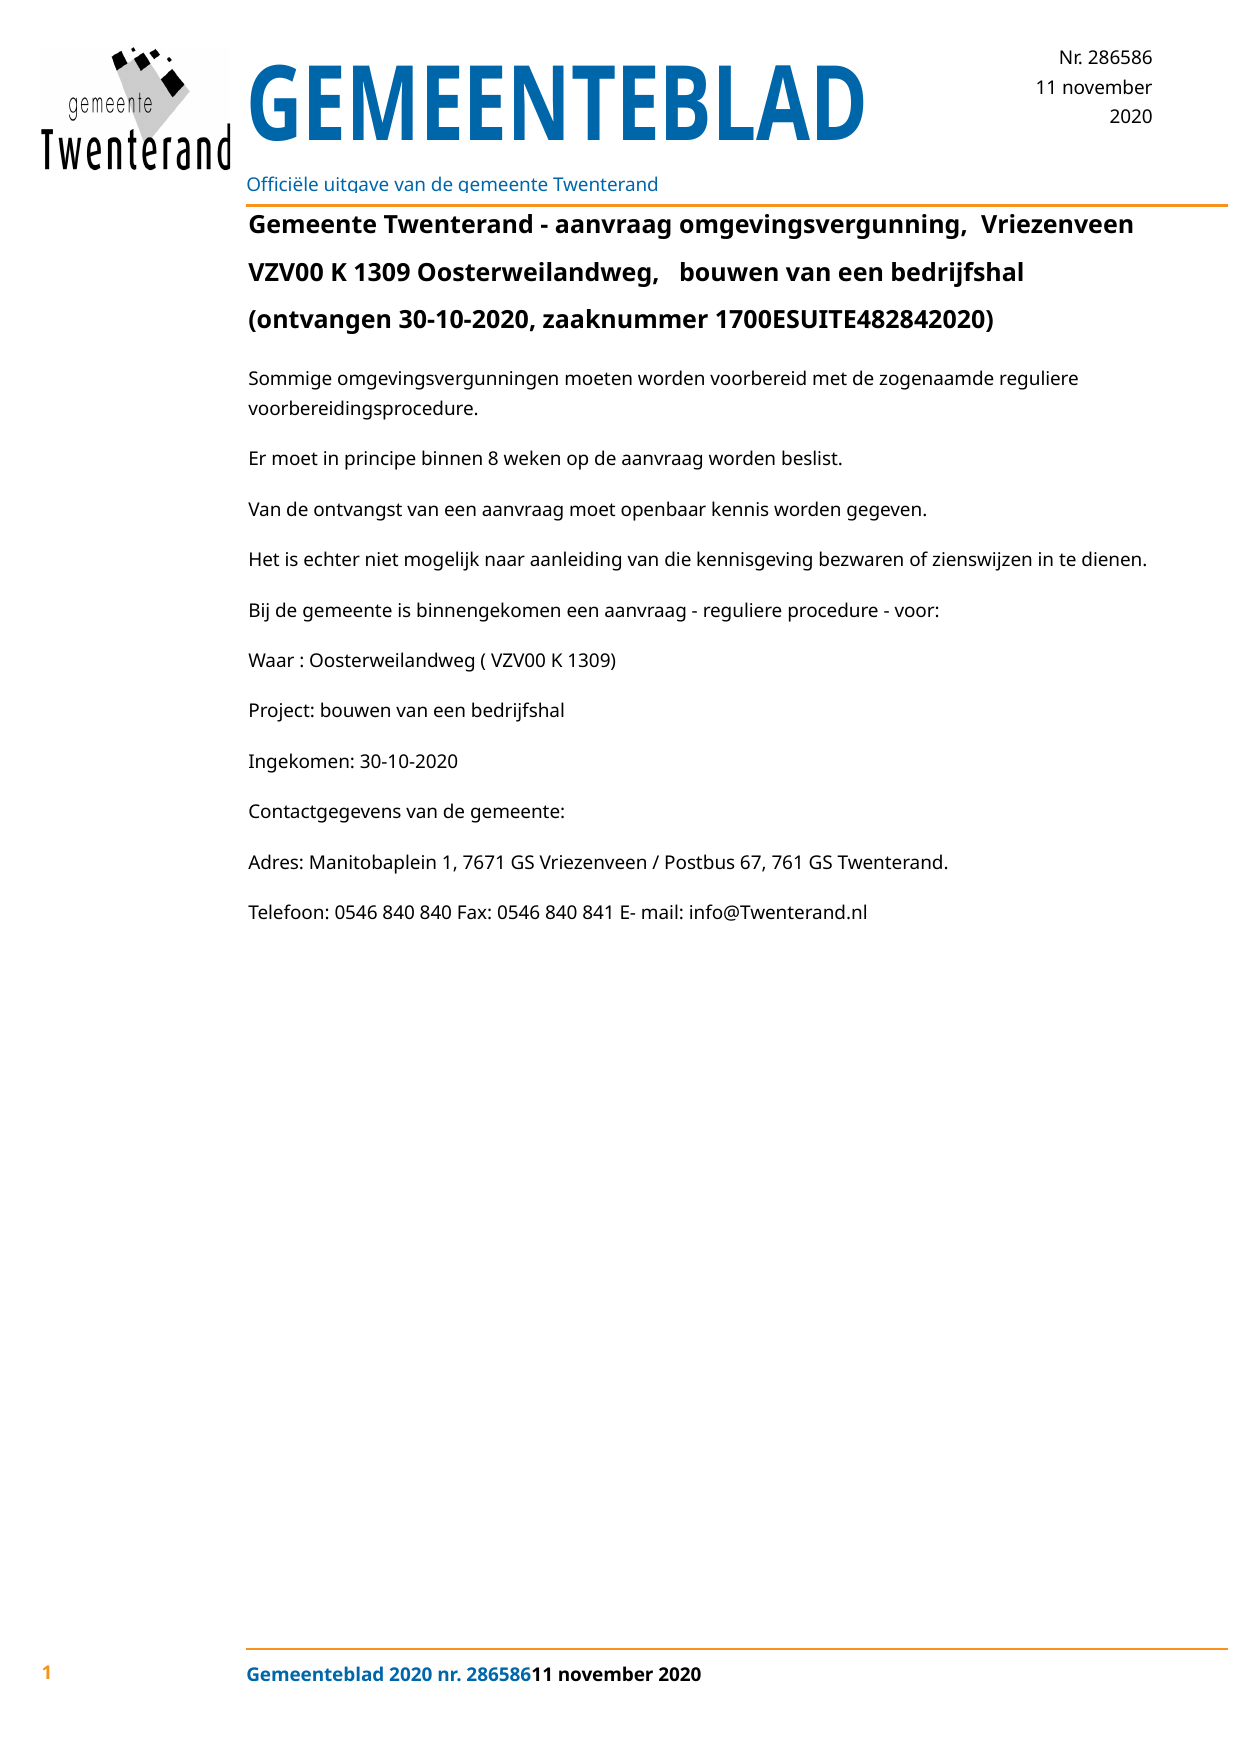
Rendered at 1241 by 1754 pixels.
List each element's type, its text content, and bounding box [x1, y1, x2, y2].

text Project: bouwen van een bedrijfshal [248, 698, 1152, 723]
text Adres: Manitobaplein 1, 7671 GS Vriezenveen / Postbus 67, 761 GS Twenterand. [248, 849, 1152, 874]
text Bij de gemeente is binnengekomen een aanvraag - reguliere procedure - voor: [248, 597, 1152, 622]
text Sommige omgevingsvergunningen moeten worden voorbereid met de zogenaamde reguliere voorbereidingsprocedure. [248, 366, 1152, 421]
text Het is echter niet mogelijk naar aanleiding van die kennisgeving bezwaren of zienswijzen in te dienen. [248, 546, 1152, 572]
text Er moet in principe binnen 8 weken op de aanvraag worden beslist. [248, 446, 1152, 471]
text Telefoon: 0546 840 840 Fax: 0546 840 841 E- mail: info@Twenterand.nl [248, 899, 1152, 925]
text Gemeente Twenterand - aanvraag omgevingsvergunning, Vriezenveen VZV00 K 1309 Oosterweilandweg, bouwen van een bedrijfshal (ontvangen 30-10-2020, zaaknummer 1700ESUITE482842020) [248, 207, 1152, 336]
text Ingekomen: 30-10-2020 [248, 748, 1152, 774]
text Waar : Oosterweilandweg ( VZV00 K 1309) [248, 647, 1152, 673]
picture [41, 47, 231, 172]
text Contactgegevens van de gemeente: [248, 798, 1152, 824]
text Van de ontvangst van een aanvraag moet openbaar kennis worden gegeven. [248, 496, 1152, 522]
